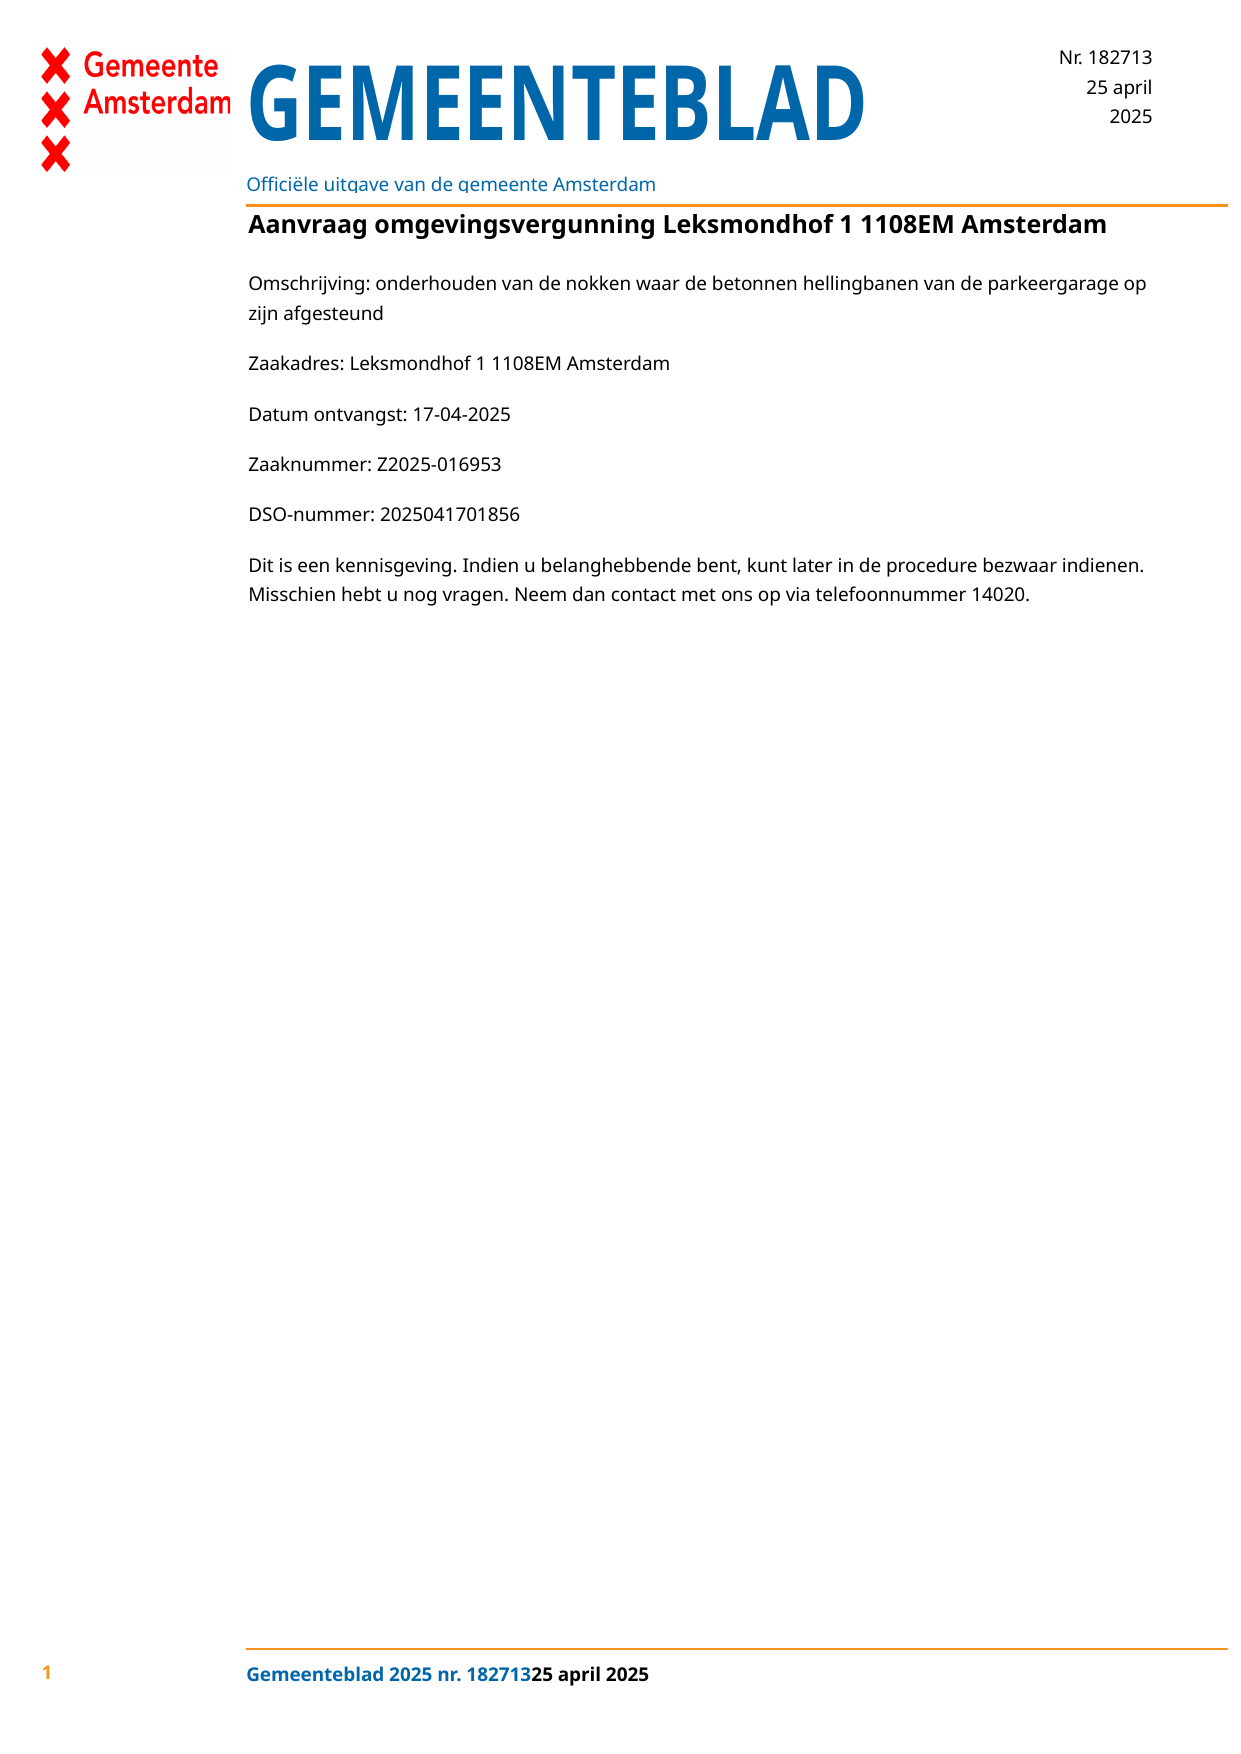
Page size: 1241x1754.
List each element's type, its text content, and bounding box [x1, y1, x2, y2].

text Omschrijving: onderhouden van de nokken waar de betonnen hellingbanen van de parkeergarage op zijn afgesteund [248, 270, 1152, 326]
text Zaaknummer: Z2025-016953 [248, 451, 1152, 477]
text Datum ontvangst: 17-04-2025 [248, 401, 1152, 426]
text Aanvraag omgevingsvergunning Leksmondhof 1 1108EM Amsterdam [248, 207, 1152, 241]
picture [41, 47, 231, 172]
text DSO-nummer: 2025041701856 [248, 502, 1152, 527]
text Zaakadres: Leksmondhof 1 1108EM Amsterdam [248, 350, 1152, 376]
text Dit is een kennisgeving. Indien u belanghebbende bent, kunt later in de procedure bezwaar indienen. Misschien hebt u nog vragen. Neem dan contact met ons op via telefoonnummer 14020. [248, 552, 1152, 607]
